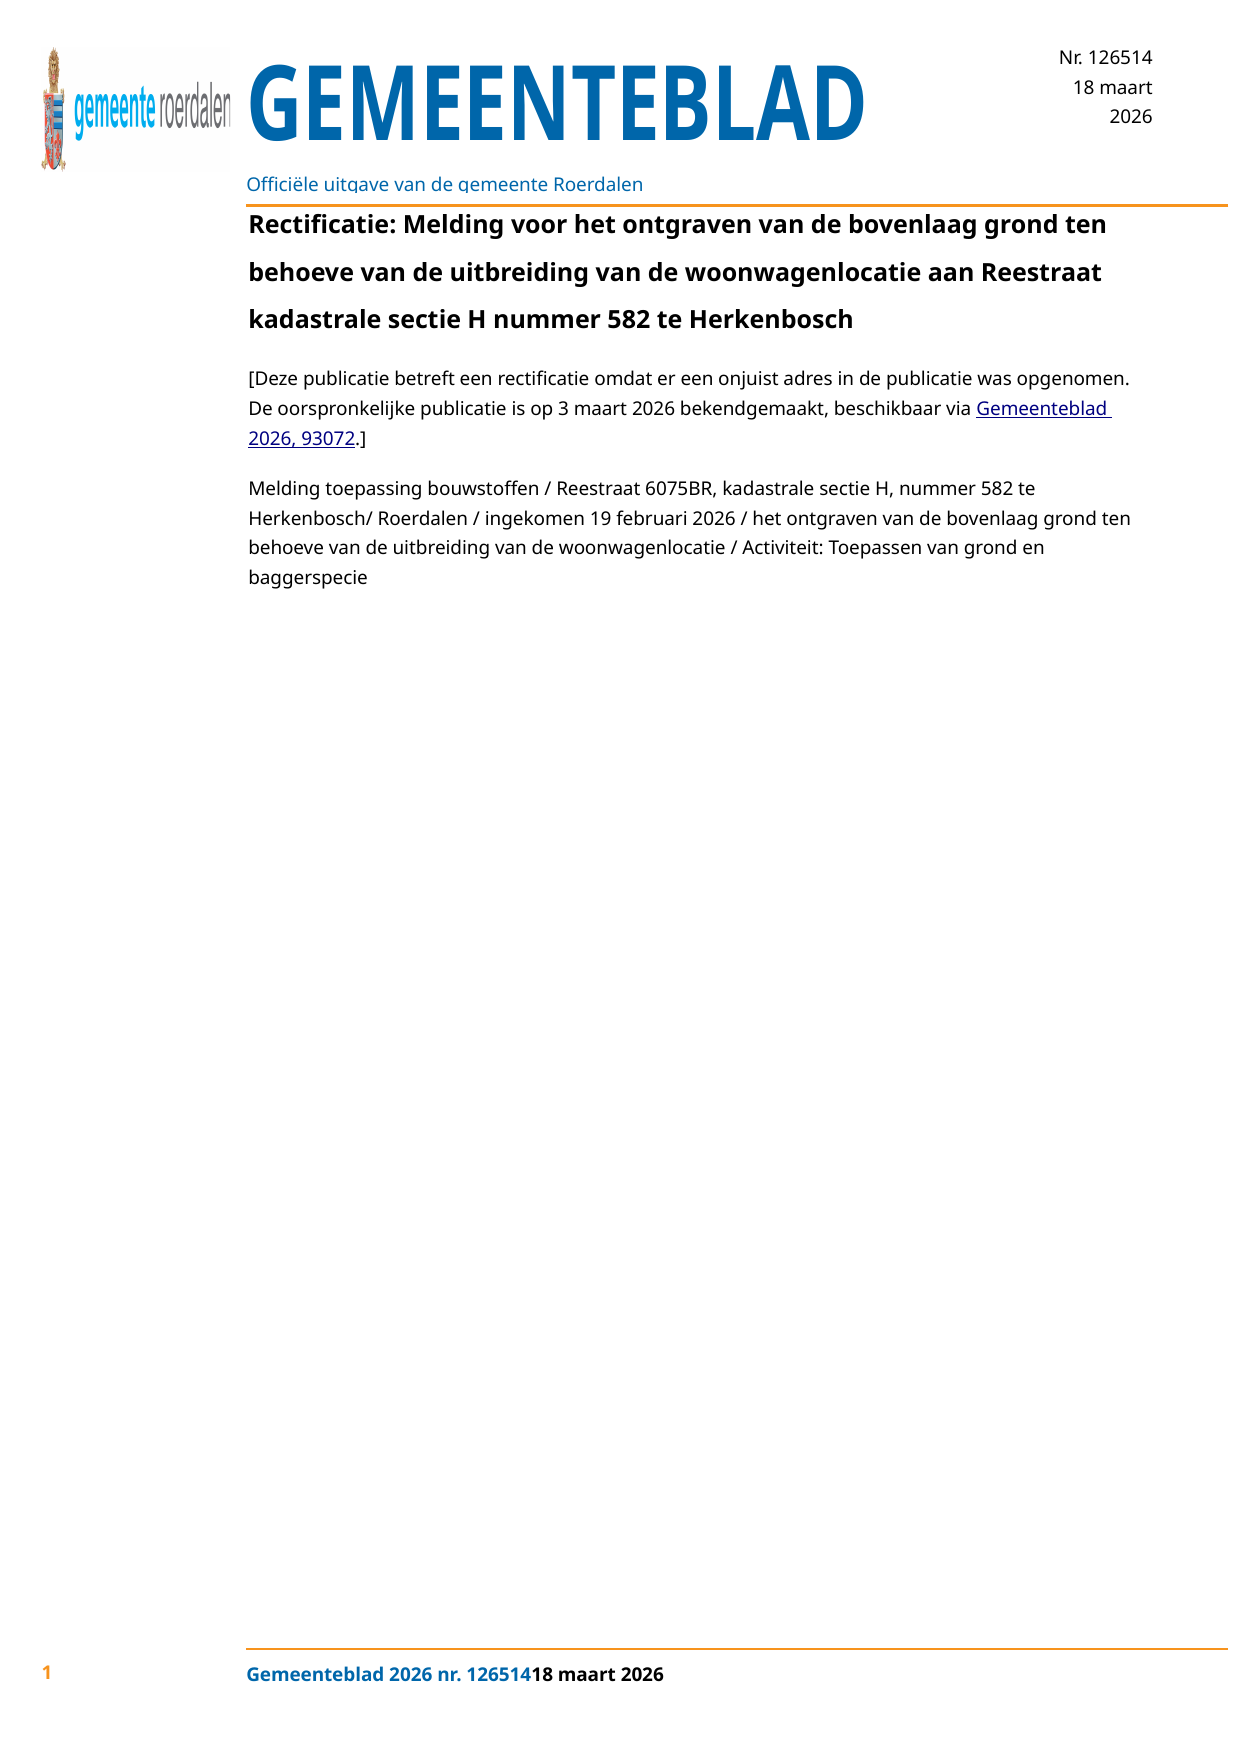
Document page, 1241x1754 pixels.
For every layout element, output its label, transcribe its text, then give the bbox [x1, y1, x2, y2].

text Melding toepassing bouwstoffen / Reestraat 6075BR, kadastrale sectie H, nummer 582 te Herkenbosch/ Roerdalen / ingekomen 19 februari 2026 / het ontgraven van de bovenlaag grond ten behoeve van de uitbreiding van de woonwagenlocatie / Activiteit: Toepassen van grond en baggerspecie [248, 475, 1152, 589]
picture [41, 47, 231, 172]
text [Deze publicatie betreft een rectificatie omdat er een onjuist adres in de publicatie was opgenomen. De oorspronkelijke publicatie is op 3 maart 2026 bekendgemaakt, beschikbaar via Gemeenteblad 2026, 93072.] [248, 366, 1152, 450]
text Rectificatie: Melding voor het ontgraven van de bovenlaag grond ten behoeve van de uitbreiding van de woonwagenlocatie aan Reestraat kadastrale sectie H nummer 582 te Herkenbosch [248, 207, 1152, 336]
